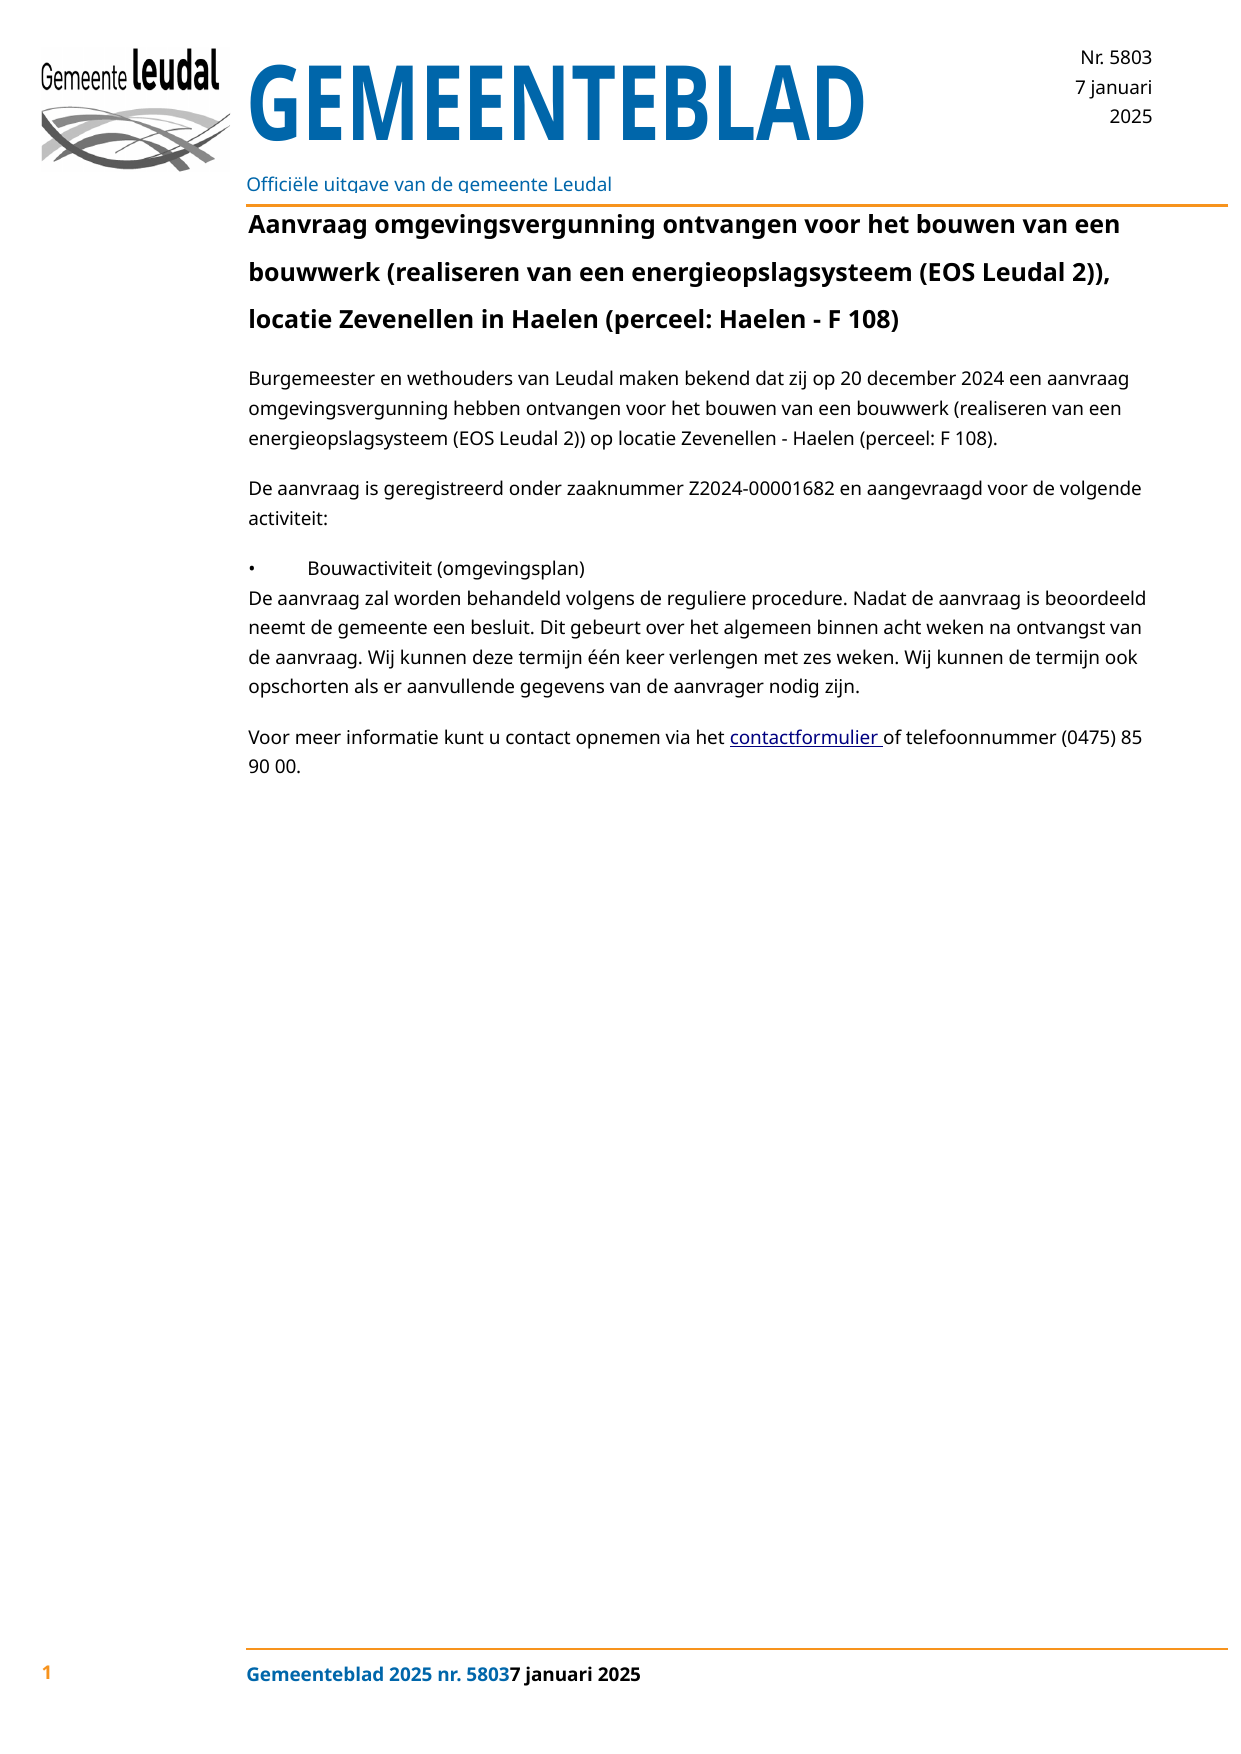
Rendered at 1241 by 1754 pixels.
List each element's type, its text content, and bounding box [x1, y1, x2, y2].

picture [41, 47, 231, 172]
text Burgemeester en wethouders van Leudal maken bekend dat zij op 20 december 2024 een aanvraag omgevingsvergunning hebben ontvangen voor het bouwen van een bouwwerk (realiseren van een energieopslagsysteem (EOS Leudal 2)) op locatie Zevenellen - Haelen (perceel: F 108). [248, 366, 1152, 450]
text Voor meer informatie kunt u contact opnemen via het contactformulier of telefoonnummer (0475) 85 90 00. [248, 724, 1152, 779]
text De aanvraag zal worden behandeld volgens de reguliere procedure. Nadat de aanvraag is beoordeeld neemt de gemeente een besluit. Dit gebeurt over het algemeen binnen acht weken na ontvangst van de aanvraag. Wij kunnen deze termijn één keer verlengen met zes weken. Wij kunnen de termijn ook opschorten als er aanvullende gegevens van de aanvrager nodig zijn. [248, 585, 1152, 699]
list Bouwactiviteit (omgevingsplan) [248, 555, 1152, 581]
text Aanvraag omgevingsvergunning ontvangen voor het bouwen van een bouwwerk (realiseren van een energieopslagsysteem (EOS Leudal 2)), locatie Zevenellen in Haelen (perceel: Haelen - F 108) [248, 207, 1152, 336]
text De aanvraag is geregistreerd onder zaaknummer Z2024-00001682 en aangevraagd voor de volgende activiteit: [248, 475, 1152, 530]
